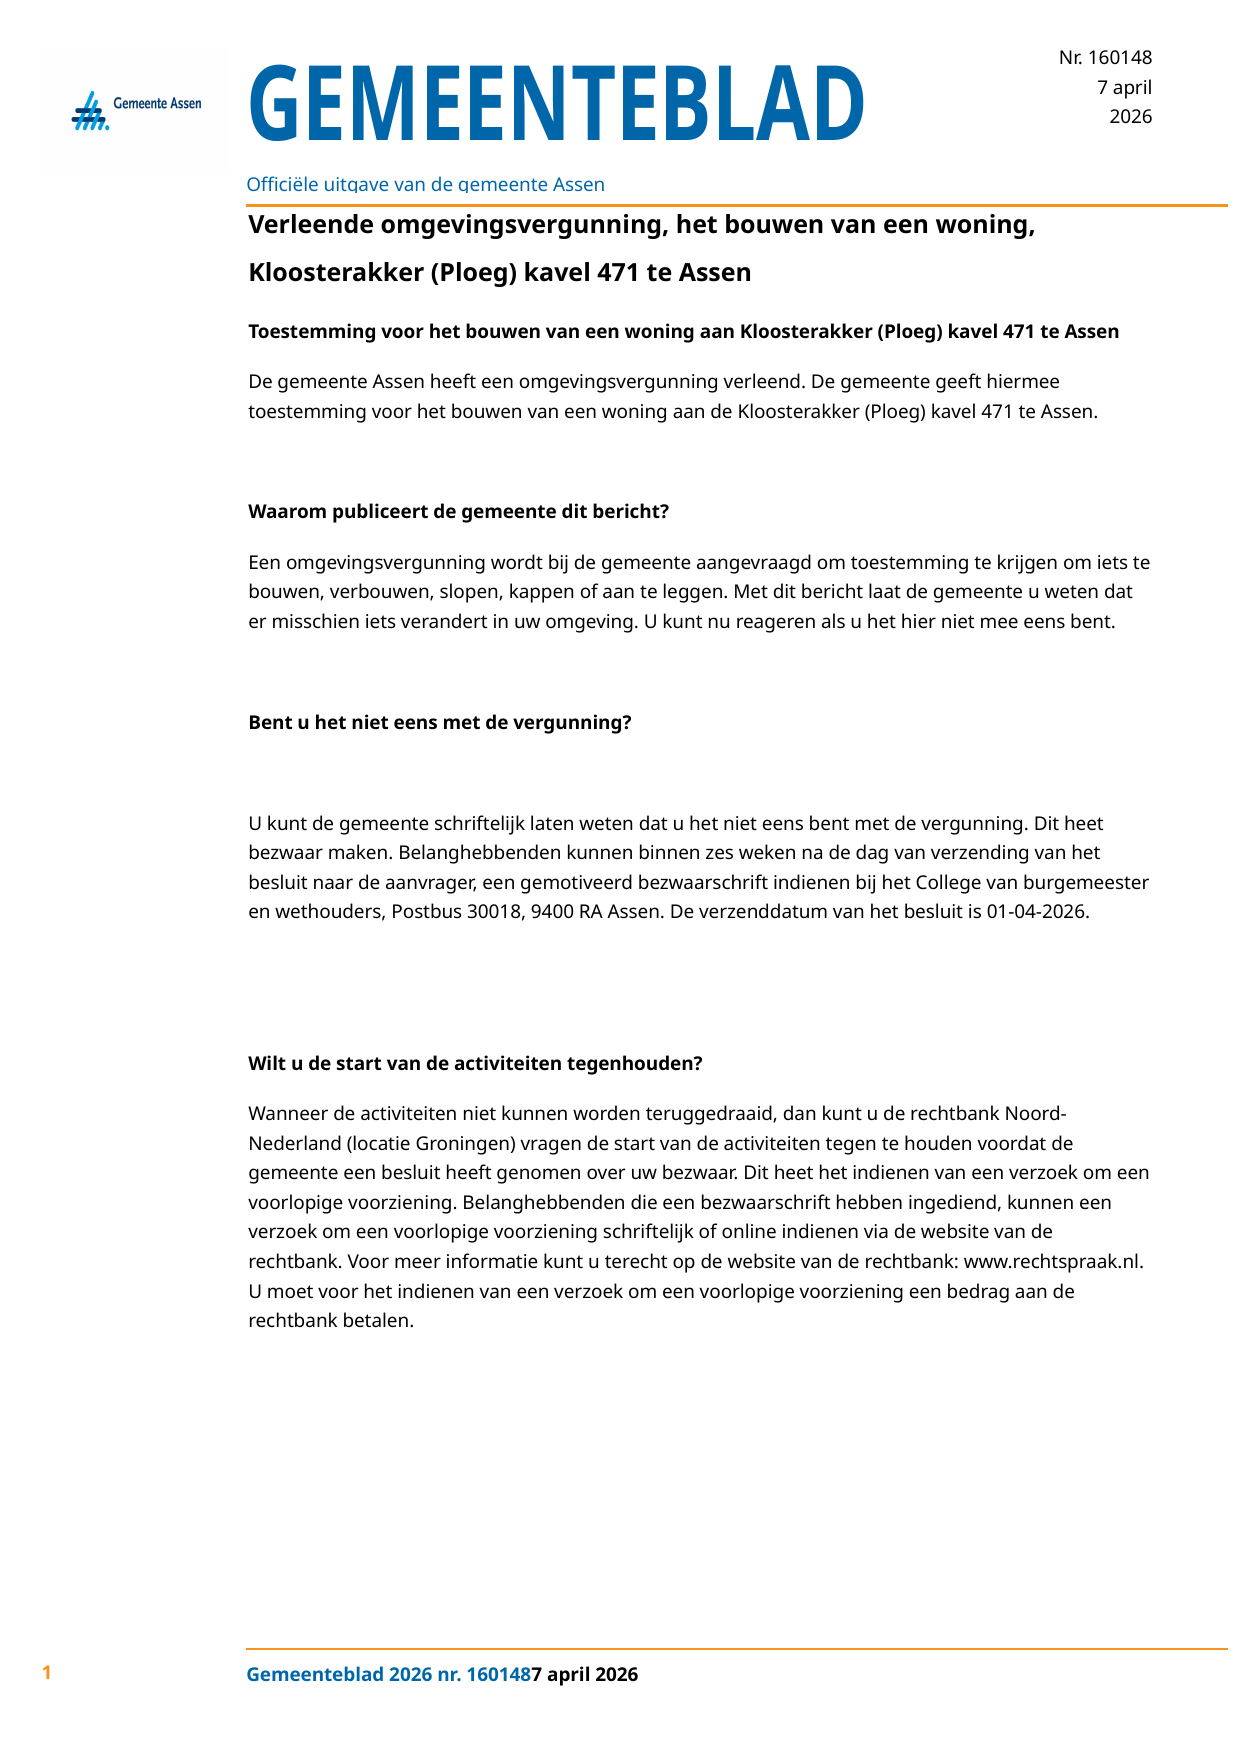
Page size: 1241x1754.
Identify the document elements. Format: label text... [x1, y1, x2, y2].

text Bent u het niet eens met de vergunning? [248, 709, 1152, 735]
text Waarom publiceert de gemeente dit bericht? [248, 499, 1152, 524]
text Wilt u de start van de activiteiten tegenhouden? [248, 1050, 1152, 1076]
text Wanneer de activiteiten niet kunnen worden teruggedraaid, dan kunt u de rechtbank Noord-Nederland (locatie Groningen) vragen de start van de activiteiten tegen te houden voordat de gemeente een besluit heeft genomen over uw bezwaar. Dit heet het indienen van een verzoek om een voorlopige voorziening. Belanghebbenden die een bezwaarschrift hebben ingediend, kunnen een verzoek om een voorlopige voorziening schriftelijk of online indienen via de website van de rechtbank. Voor meer informatie kunt u terecht op de website van de rechtbank: www.rechtspraak.nl. U moet voor het indienen van een verzoek om een voorlopige voorziening een bedrag aan de rechtbank betalen. [248, 1100, 1152, 1333]
picture [41, 47, 231, 172]
text Toestemming voor het bouwen van een woning aan Kloosterakker (Ploeg) kavel 471 te Assen [248, 318, 1152, 344]
text Een omgevingsvergunning wordt bij de gemeente aangevraagd om toestemming te krijgen om iets te bouwen, verbouwen, slopen, kappen of aan te leggen. Met dit bericht laat de gemeente u weten dat er misschien iets verandert in uw omgeving. U kunt nu reageren als u het hier niet mee eens bent. [248, 549, 1152, 634]
text Verleende omgevingsvergunning, het bouwen van een woning, Kloosterakker (Ploeg) kavel 471 te Assen [248, 207, 1152, 288]
text U kunt de gemeente schriftelijk laten weten dat u het niet eens bent met de vergunning. Dit heet bezwaar maken. Belanghebbenden kunnen binnen zes weken na de dag van verzending van het besluit naar de aanvrager, een gemotiveerd bezwaarschrift indienen bij het College van burgemeester en wethouders, Postbus 30018, 9400 RA Assen. De verzenddatum van het besluit is 01-04-2026. [248, 810, 1152, 924]
text De gemeente Assen heeft een omgevingsvergunning verleend. De gemeente geeft hiermee toestemming voor het bouwen van een woning aan de Kloosterakker (Ploeg) kavel 471 te Assen. [248, 368, 1152, 424]
